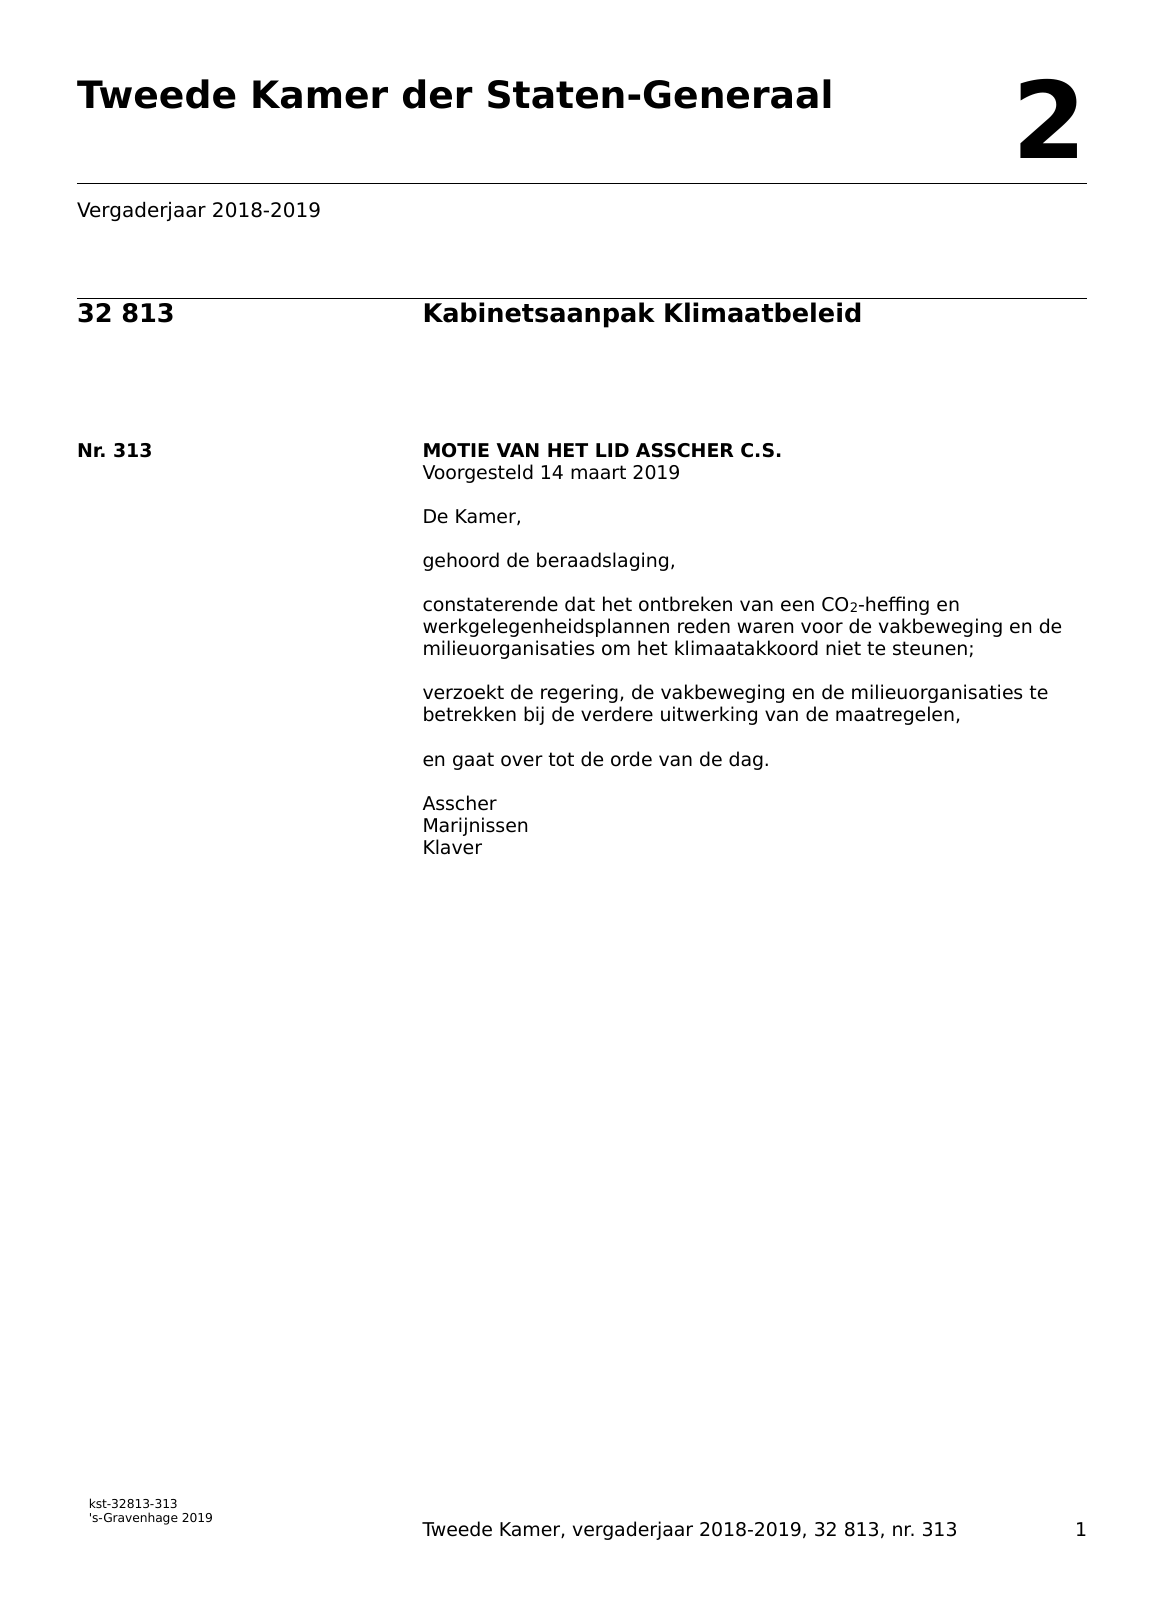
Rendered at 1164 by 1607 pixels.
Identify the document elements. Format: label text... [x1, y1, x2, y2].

subtitle 32 813 Kabinetsaanpak Klimaatbeleid [77, 299, 1087, 329]
text 's-Gravenhage 2019 [88, 1511, 323, 1525]
text verzoekt de regering, de vakbeweging en de milieuorganisaties te betrekken bij de verdere uitwerking van de maatregelen, [422, 682, 1087, 726]
text en gaat over tot de orde van de dag. [422, 748, 1087, 770]
table_cell Vergaderjaar 2018-2019 [77, 184, 1087, 298]
text Voorgesteld 14 maart 2019 [422, 462, 1087, 484]
text Marijnissen [422, 814, 1087, 837]
text Asscher [422, 793, 1087, 814]
text constaterende dat het ontbreken van een CO2-heffing en werkgelegenheidsplannen reden waren voor de vakbeweging en de milieuorganisaties om het klimaatakkoord niet te steunen; [422, 594, 1087, 660]
text Klaver [422, 837, 1087, 858]
subtitle Nr. 313 MOTIE VAN HET LID ASSCHER C.S. [77, 440, 1087, 462]
text gehoord de beraadslaging, [422, 550, 1087, 572]
table_header Tweede Kamer der Staten-Generaal [77, 59, 886, 183]
text kst-32813-313 [88, 1497, 323, 1511]
text De Kamer, [422, 506, 1087, 528]
table_header 2 [886, 59, 1087, 183]
